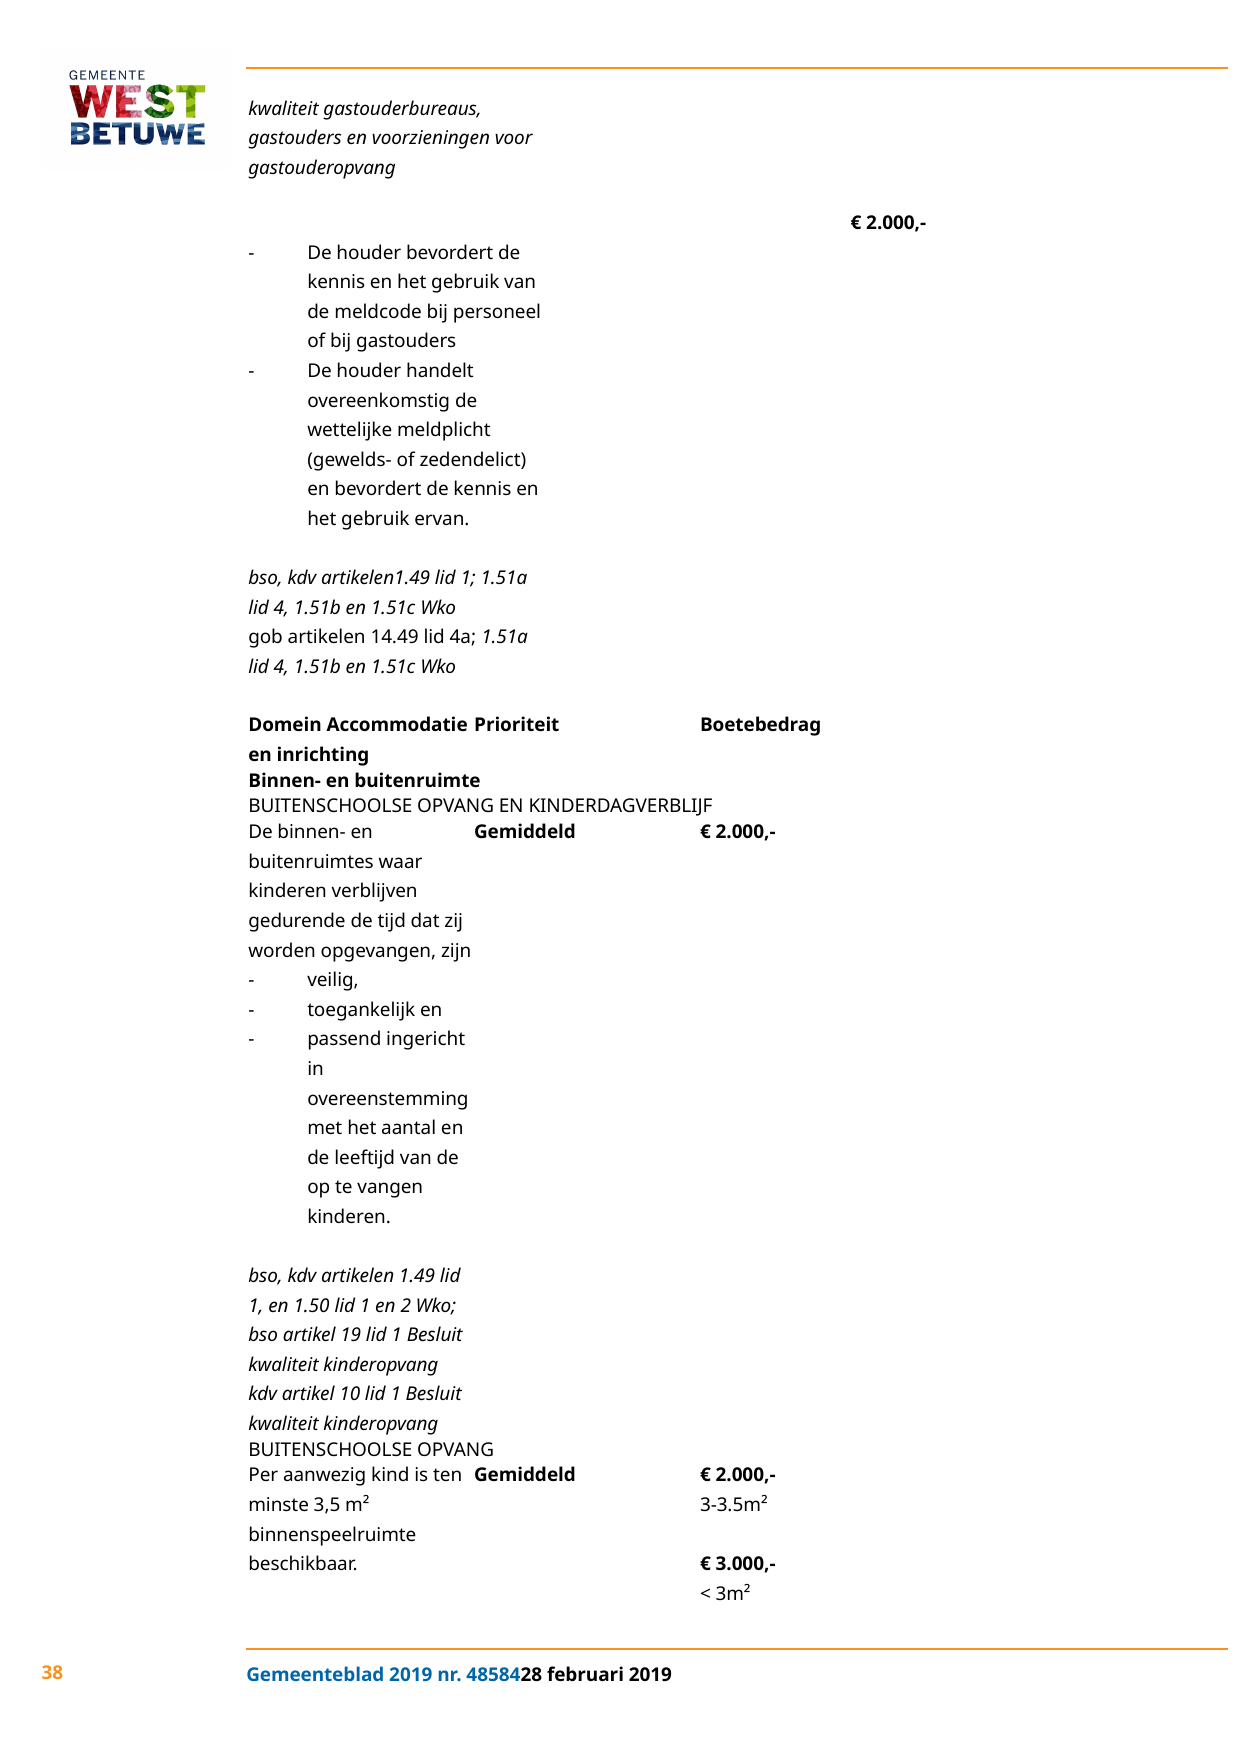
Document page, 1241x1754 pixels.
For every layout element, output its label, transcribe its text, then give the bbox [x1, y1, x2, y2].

table_cell Gemiddeld [474, 1462, 700, 1606]
table_header Boetebedrag [700, 712, 926, 767]
table_cell Binnen- en buitenruimte [248, 767, 926, 793]
table_cell [850, 95, 1152, 209]
table_cell Per aanwezig kind is ten minste 3,5 m² binnenspeelruimte beschikbaar. [248, 1462, 474, 1606]
table_cell De houder bevordert de kennis en het gebruik van de meldcode bij personeel of bij gastouders De houder handelt overeenkomstig de wettelijke meldplicht (gewelds- of zedendelict) en bevordert de kennis en het gebruik ervan. bso, kdv artikelen1.49 lid 1; 1.51a lid 4, 1.51b en 1.51c Wko gob artikelen 14.49 lid 4a; 1.51a lid 4, 1.51b en 1.51c Wko [248, 209, 549, 679]
table_header Domein Accommodatie en inrichting [248, 712, 474, 767]
table_cell BUITENSCHOOLSE OPVANG [248, 1436, 926, 1462]
table_cell kwaliteit gastouderbureaus, gastouders en voorzieningen voor gastouderopvang [248, 95, 549, 209]
table_cell Gemiddeld [474, 819, 700, 1436]
table_cell € 2.000,- 3-3.5m² € 3.000,- < 3m² [700, 1462, 926, 1606]
table_cell BUITENSCHOOLSE OPVANG EN KINDERDAGVERBLIJF [248, 793, 926, 818]
table_cell € 2.000,- [850, 209, 1152, 679]
table_cell [549, 95, 850, 679]
table_cell De binnen- en buitenruimtes waar kinderen verblijven gedurende de tijd dat zij worden opgevangen, zijn veilig, toegankelijk en passend ingericht in overeenstemming met het aantal en de leeftijd van de op te vangen kinderen. bso, kdv artikelen 1.49 lid 1, en 1.50 lid 1 en 2 Wko; bso artikel 19 lid 1 Besluit kwaliteit kinderopvang kdv artikel 10 lid 1 Besluit kwaliteit kinderopvang [248, 819, 474, 1436]
table_header Prioriteit [474, 712, 700, 767]
picture [41, 47, 231, 172]
table_cell € 2.000,- [700, 819, 926, 1436]
